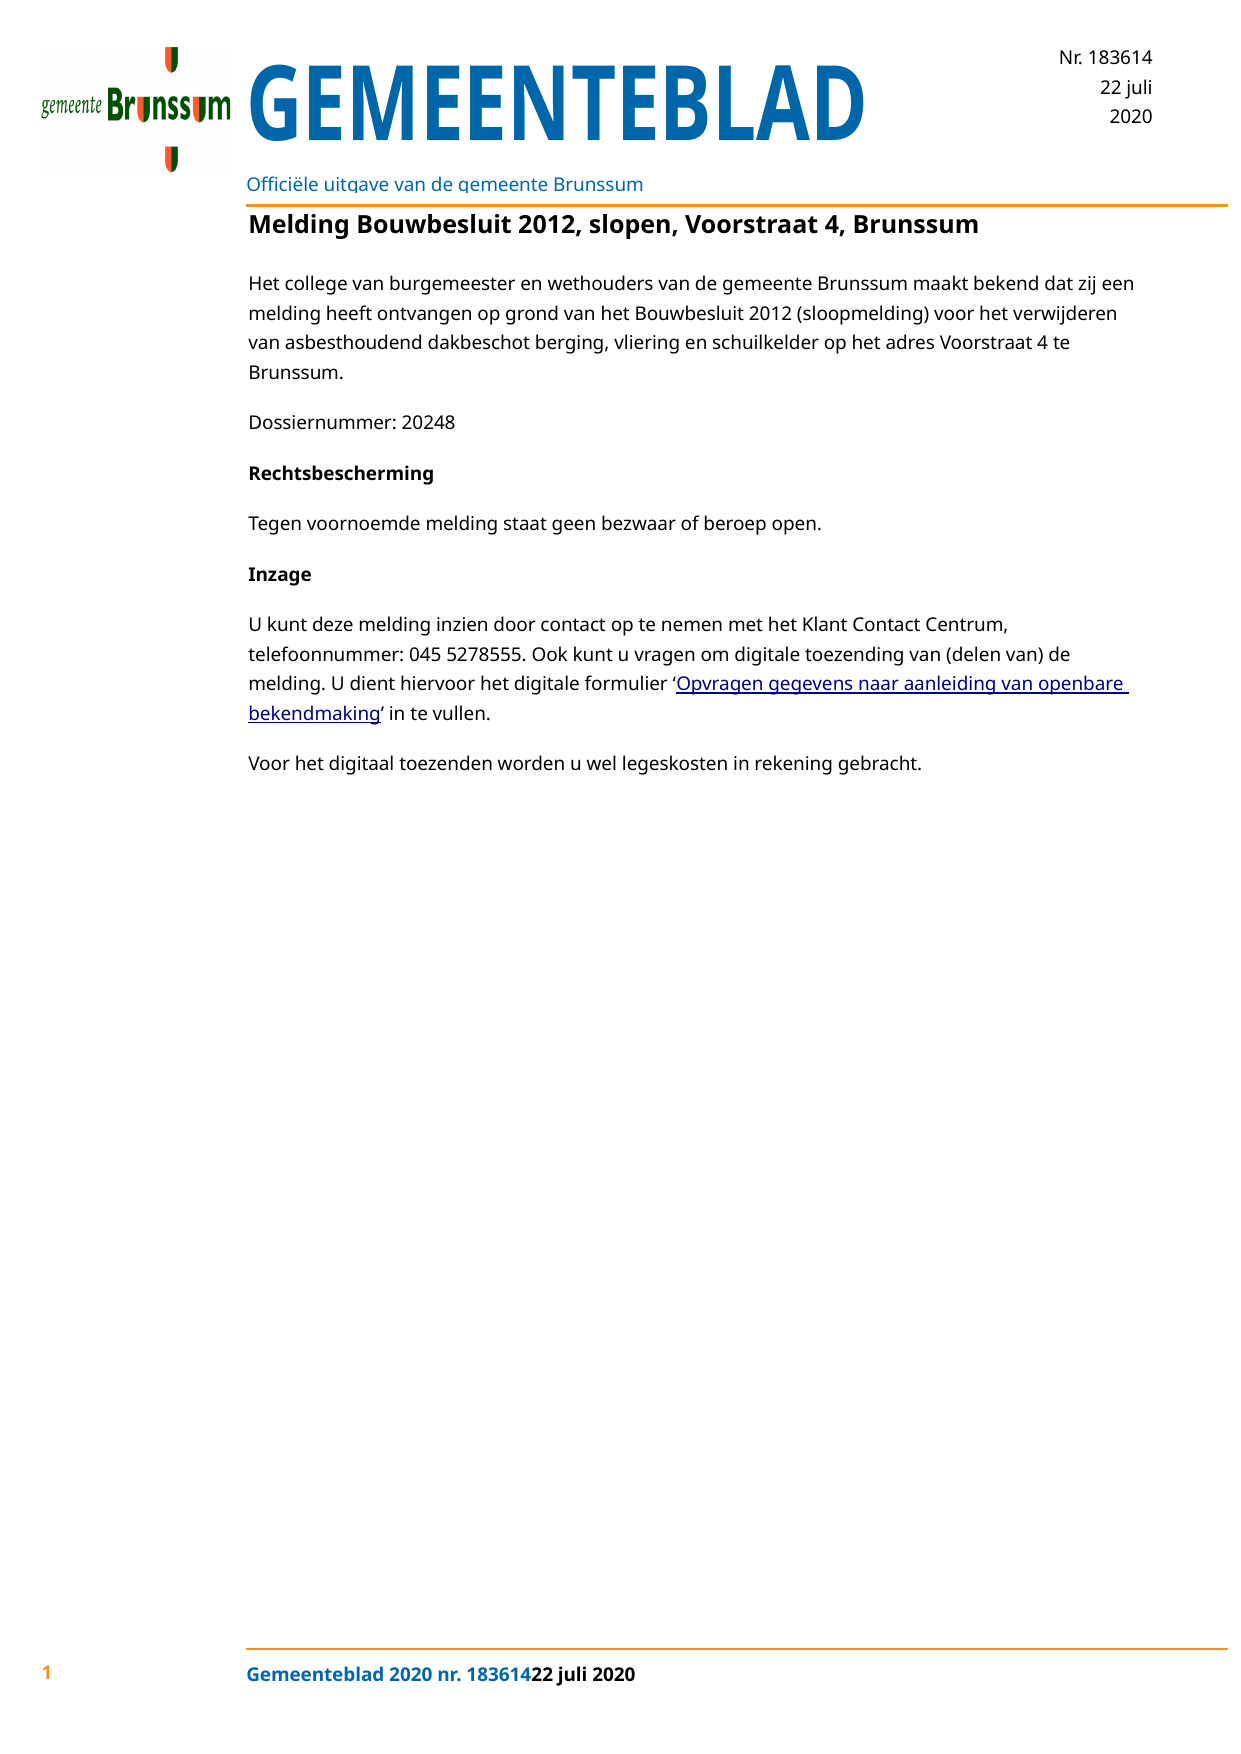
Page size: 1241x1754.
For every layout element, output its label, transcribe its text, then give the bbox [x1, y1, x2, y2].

text Dossiernummer: 20248 [248, 409, 1152, 435]
text Melding Bouwbesluit 2012, slopen, Voorstraat 4, Brunssum [248, 207, 1152, 241]
picture [41, 47, 231, 172]
text Voor het digitaal toezenden worden u wel legeskosten in rekening gebracht. [248, 750, 1152, 776]
text U kunt deze melding inzien door contact op te nemen met het Klant Contact Centrum, telefoonnummer: 045 5278555. Ook kunt u vragen om digitale toezending van (delen van) de melding. U dient hiervoor het digitale formulier ‘Opvragen gegevens naar aanleiding van openbare bekendmaking’ in te vullen. [248, 611, 1152, 726]
text Het college van burgemeester en wethouders van de gemeente Brunssum maakt bekend dat zij een melding heeft ontvangen op grond van het Bouwbesluit 2012 (sloopmelding) voor het verwijderen van asbesthoudend dakbeschot berging, vliering en schuilkelder op het adres Voorstraat 4 te Brunssum. [248, 270, 1152, 385]
text Rechtsbescherming [248, 460, 1152, 486]
text Inzage [248, 561, 1152, 586]
text Tegen voornoemde melding staat geen bezwaar of beroep open. [248, 510, 1152, 536]
